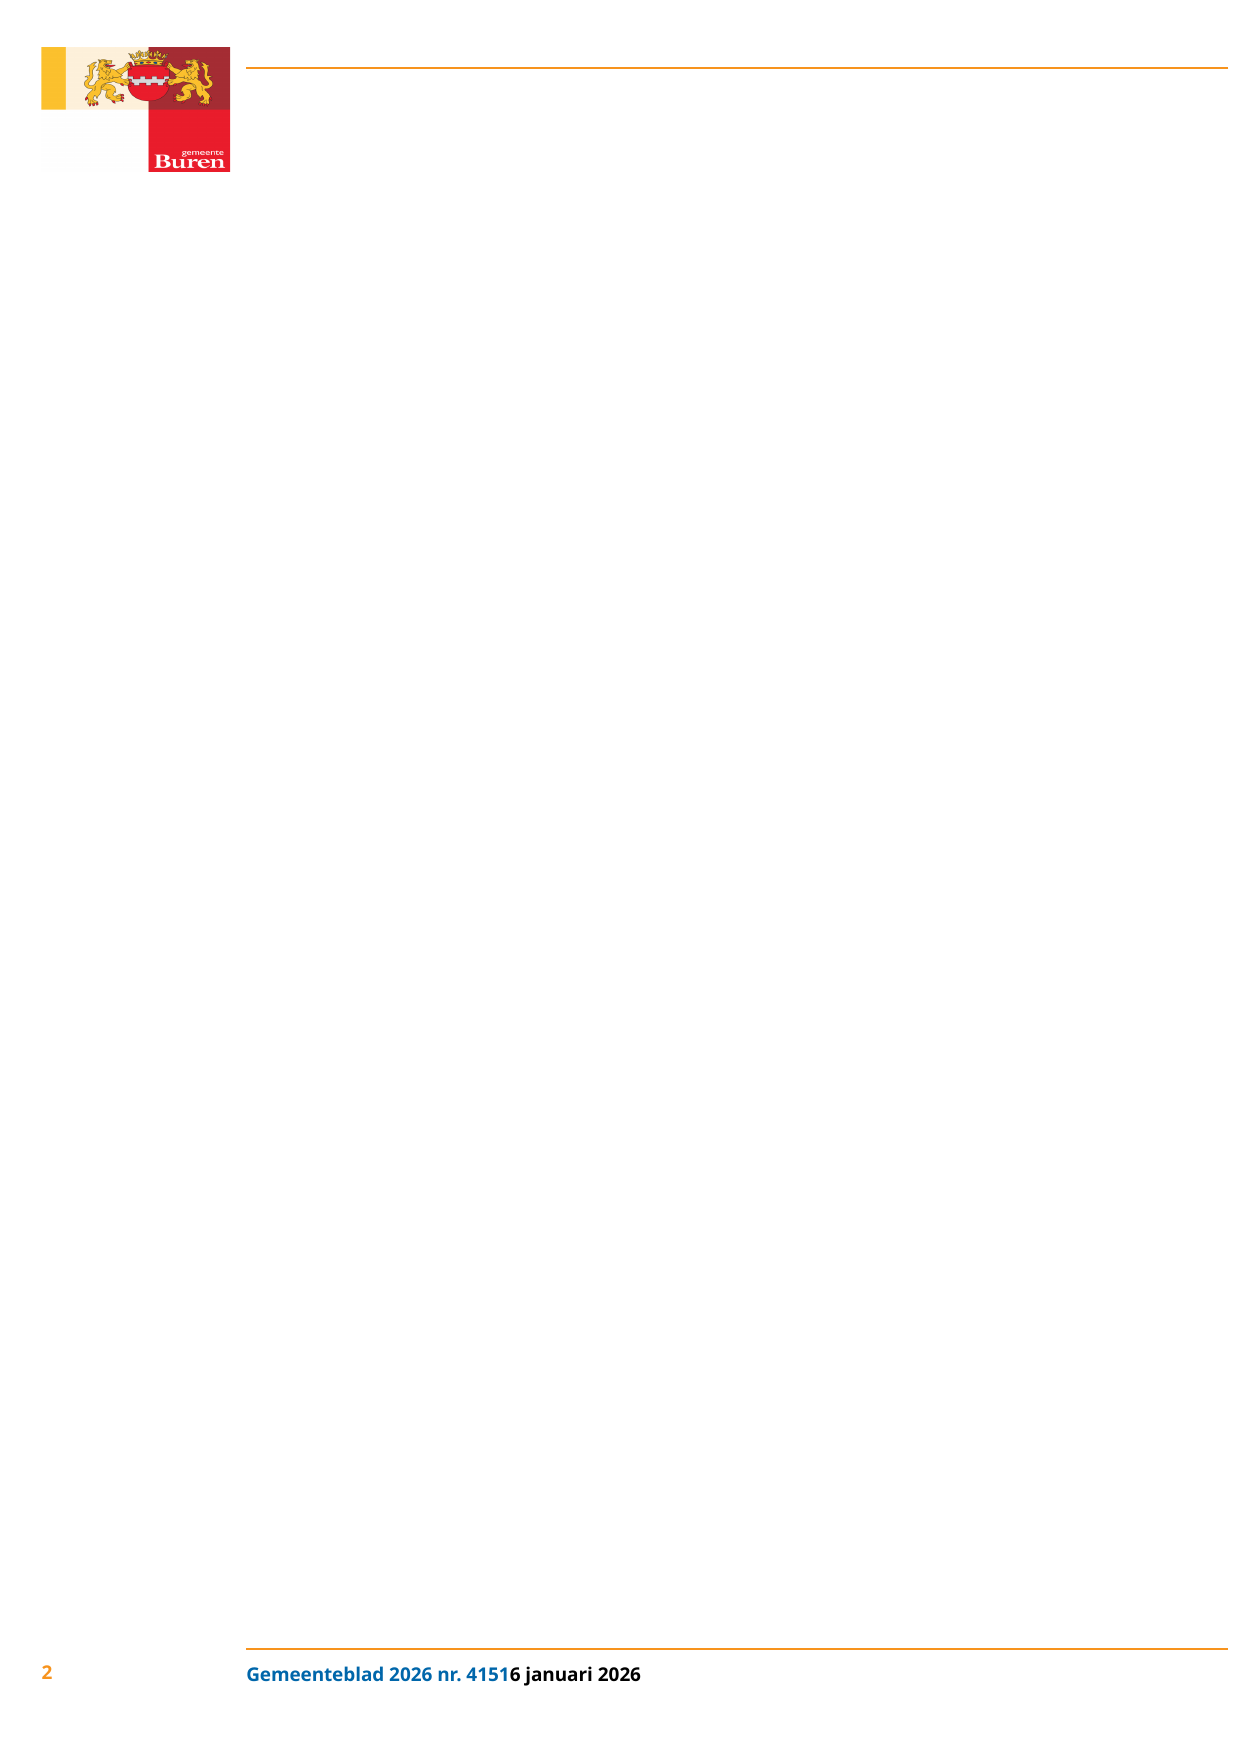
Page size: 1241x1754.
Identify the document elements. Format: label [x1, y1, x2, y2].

picture [41, 47, 231, 172]
